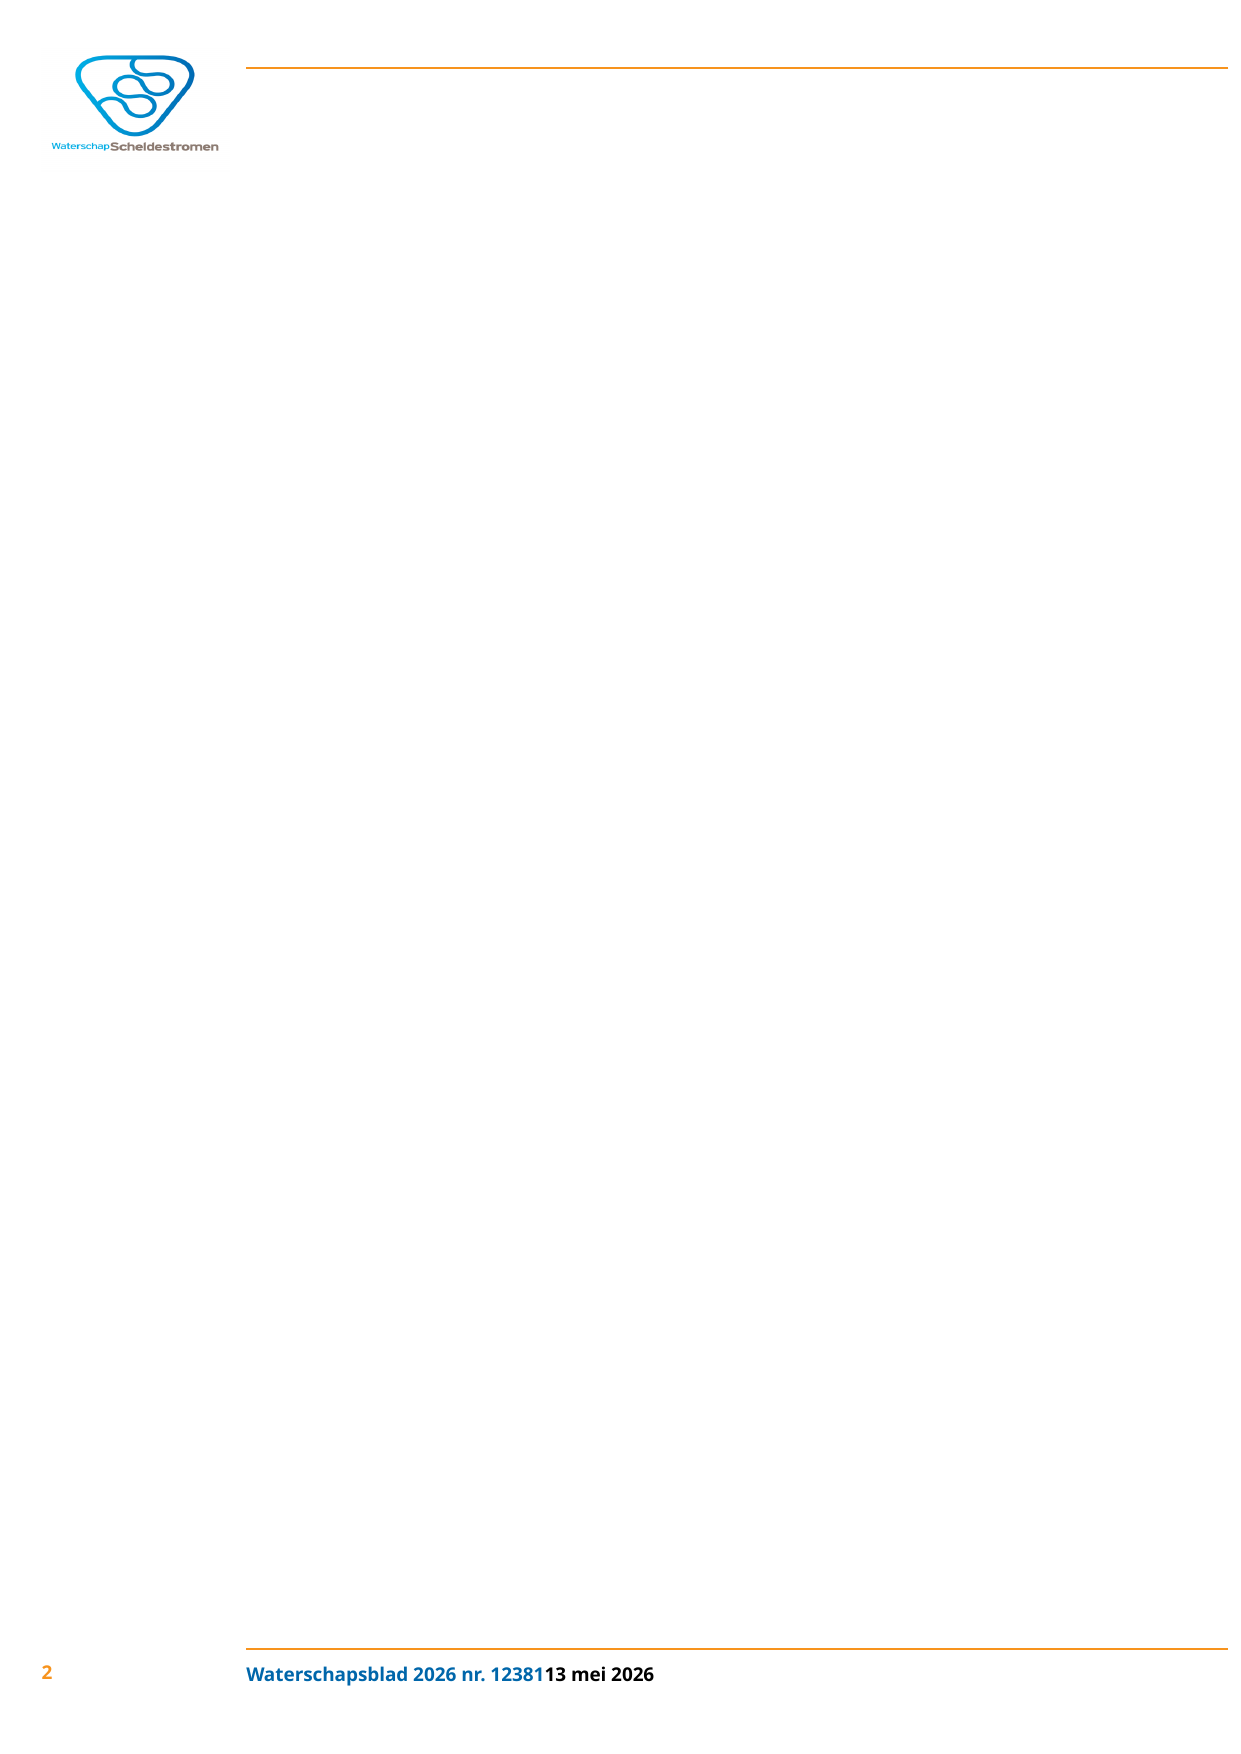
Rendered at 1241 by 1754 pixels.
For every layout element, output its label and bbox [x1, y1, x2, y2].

picture [41, 47, 231, 172]
